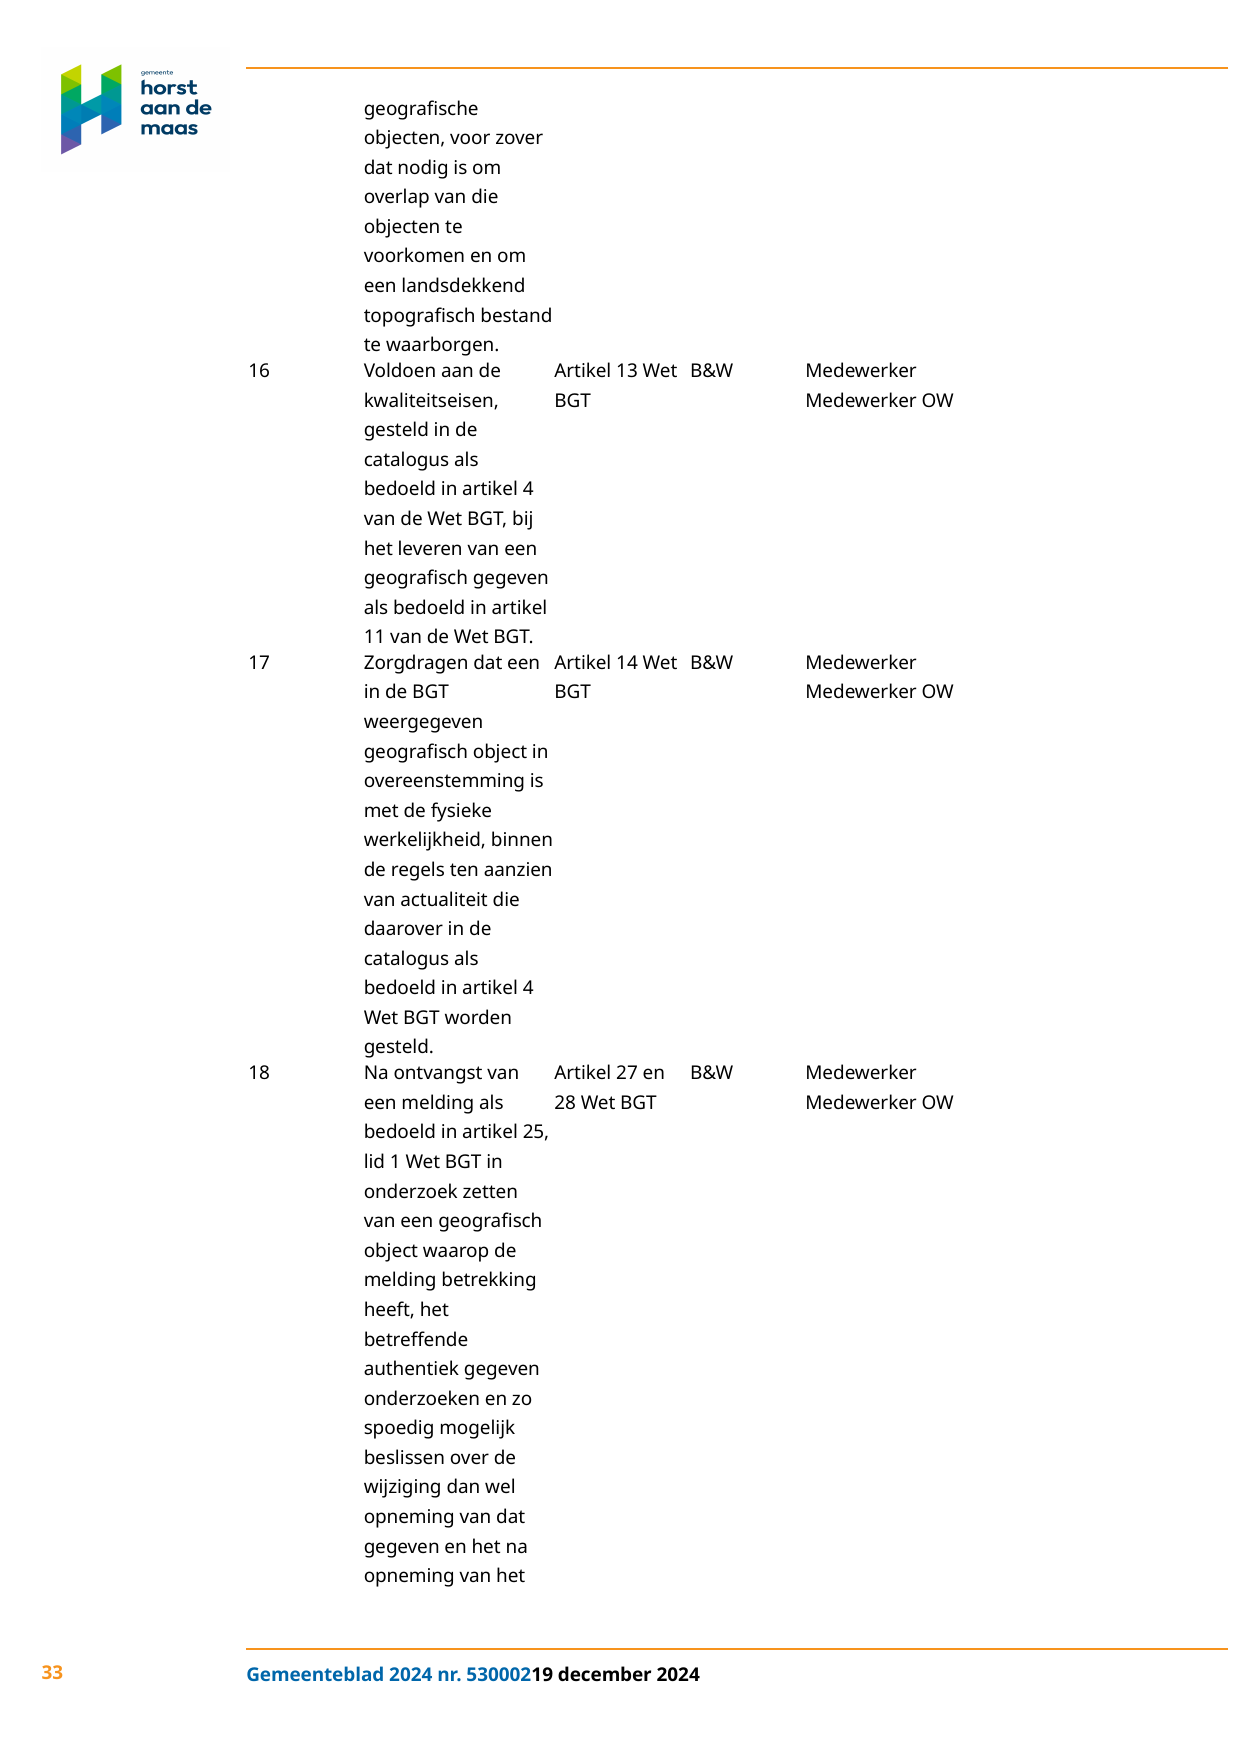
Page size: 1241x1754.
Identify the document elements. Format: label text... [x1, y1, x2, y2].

table_cell [554, 95, 690, 357]
table_cell [690, 95, 805, 357]
table_cell Zorgdragen dat een in de BGT weergegeven geografisch object in overeenstemming is met de fysieke werkelijkheid, binnen de regels ten aanzien van actualiteit die daarover in de catalogus als bedoeld in artikel 4 Wet BGT worden gesteld. [364, 649, 554, 1059]
table_cell B&W [690, 1060, 805, 1588]
table_cell [805, 95, 971, 357]
table_cell Medewerker Medewerker OW [805, 1060, 971, 1588]
picture [41, 47, 231, 172]
table_cell Artikel 14 Wet BGT [554, 649, 690, 1059]
table_cell 17 [248, 649, 363, 1059]
table_cell Voldoen aan de kwaliteitseisen, gesteld in de catalogus als bedoeld in artikel 4 van de Wet BGT, bij het leveren van een geografisch gegeven als bedoeld in artikel 11 van de Wet BGT. [364, 357, 554, 649]
table_cell geografische objecten, voor zover dat nodig is om overlap van die objecten te voorkomen en om een landsdekkend topografisch bestand te waarborgen. [364, 95, 554, 357]
table_cell 18 [248, 1060, 363, 1588]
table_cell 16 [248, 357, 363, 649]
table_cell B&W [690, 649, 805, 1059]
table_cell [971, 357, 1152, 649]
table_cell B&W [690, 357, 805, 649]
table_cell [971, 649, 1152, 1059]
table_cell [971, 1060, 1152, 1588]
table_cell [971, 95, 1152, 357]
table_cell [248, 95, 363, 357]
table_cell Medewerker Medewerker OW [805, 357, 971, 649]
table_cell Artikel 13 Wet BGT [554, 357, 690, 649]
table_cell Artikel 27 en 28 Wet BGT [554, 1060, 690, 1588]
table_cell Medewerker Medewerker OW [805, 649, 971, 1059]
table_cell Na ontvangst van een melding als bedoeld in artikel 25, lid 1 Wet BGT in onderzoek zetten van een geografisch object waarop de melding betrekking heeft, het betreffende authentiek gegeven onderzoeken en zo spoedig mogelijk beslissen over de wijziging dan wel opneming van dat gegeven en het na opneming van het [364, 1060, 554, 1588]
